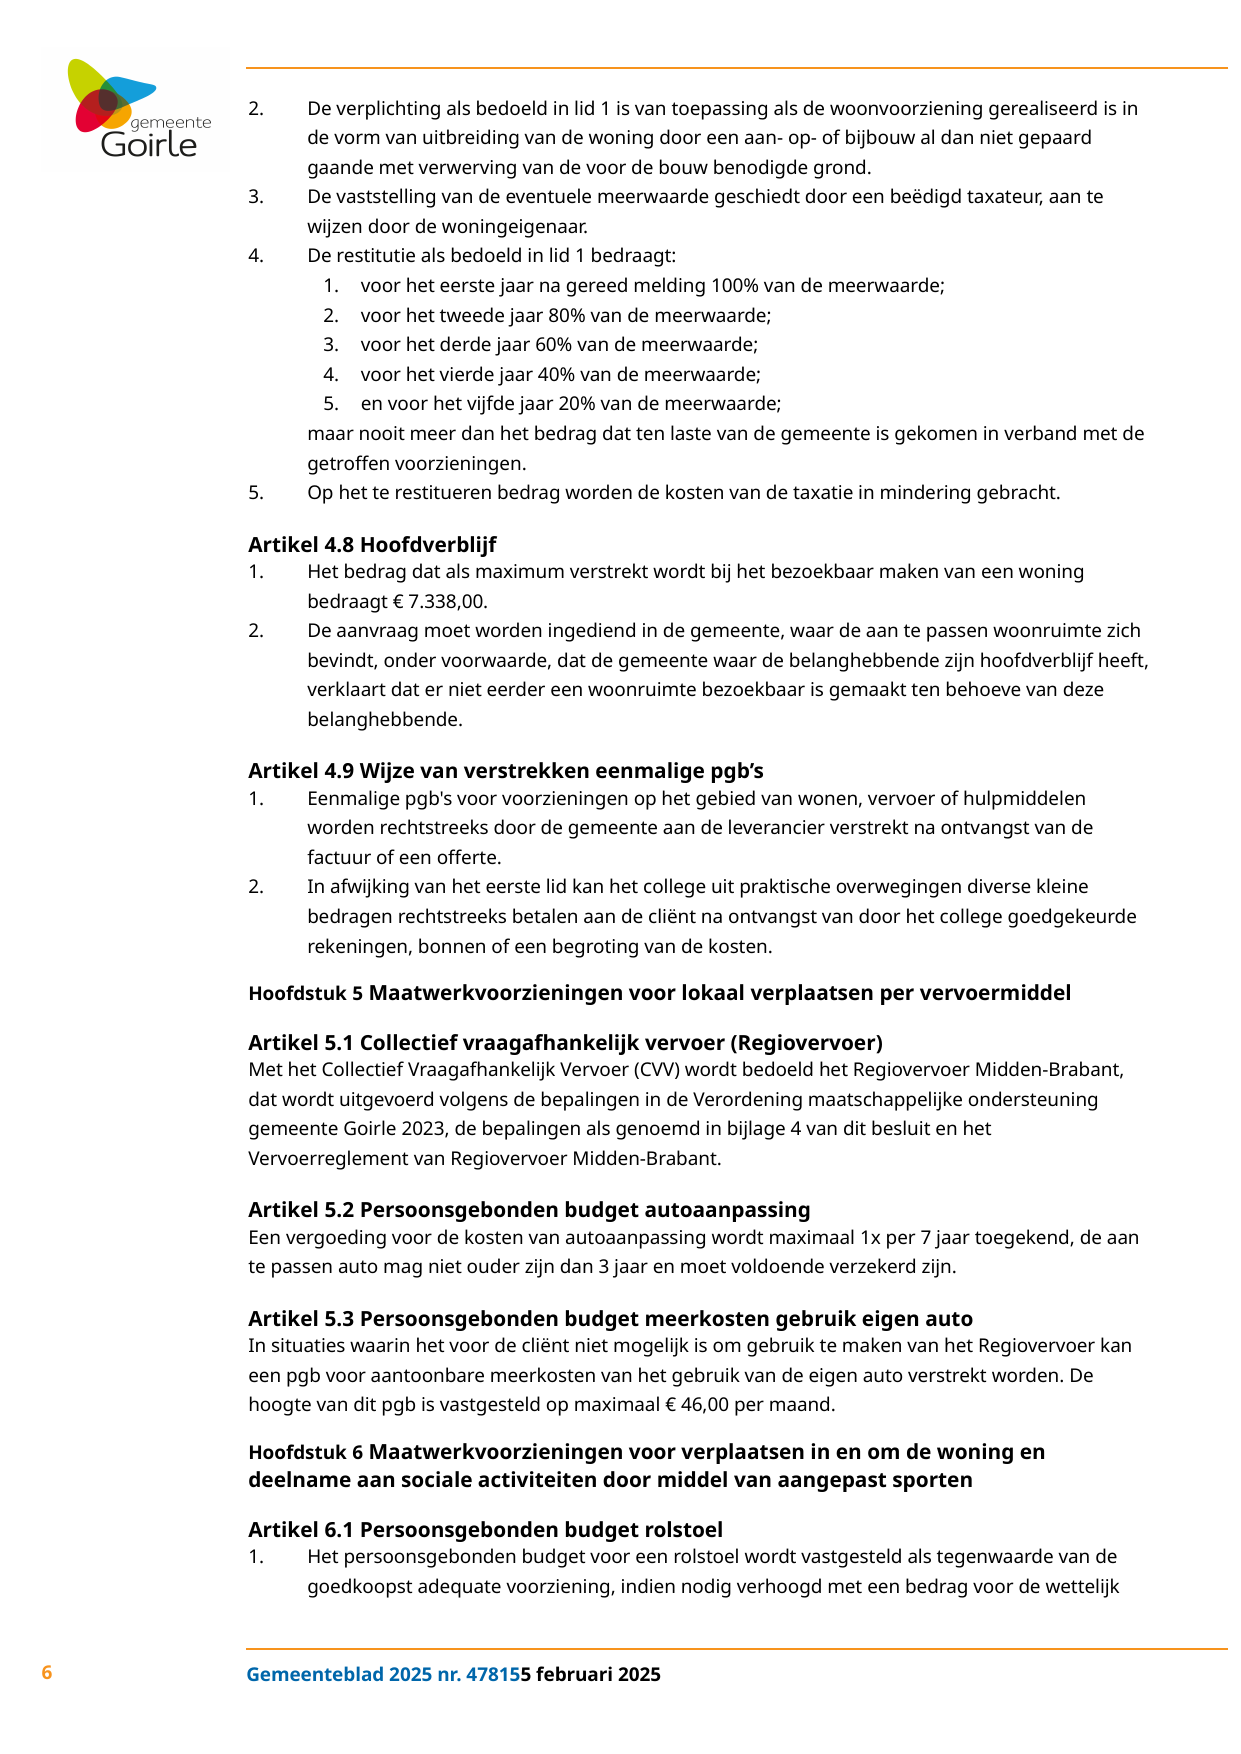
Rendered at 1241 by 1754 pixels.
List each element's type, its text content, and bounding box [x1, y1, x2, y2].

list Eenmalige pgb's voor voorzieningen op het gebied van wonen, vervoer of hulpmiddelen worden rechtstreeks door de gemeente aan de leverancier verstrekt na ontvangst van de factuur of een offerte. [248, 785, 1152, 870]
list voor het tweede jaar 80% van de meerwaarde; [323, 302, 1152, 328]
list In afwijking van het eerste lid kan het college uit praktische overwegingen diverse kleine bedragen rechtstreeks betalen aan de cliënt na ontvangst van door het college goedgekeurde rekeningen, bonnen of een begroting van de kosten. [248, 874, 1152, 959]
text Artikel 6.1 Persoonsgebonden budget rolstoel [248, 1515, 1152, 1543]
list De verplichting als bedoeld in lid 1 is van toepassing als de woonvoorziening gerealiseerd is in de vorm van uitbreiding van de woning door een aan- op- of bijbouw al dan niet gepaard gaande met verwerving van de voor de bouw benodigde grond. [248, 95, 1152, 180]
text Artikel 5.3 Persoonsgebonden budget meerkosten gebruik eigen auto [248, 1304, 1152, 1332]
text Met het Collectief Vraagafhankelijk Vervoer (CVV) wordt bedoeld het Regiovervoer Midden-Brabant, dat wordt uitgevoerd volgens de bepalingen in de Verordening maatschappelijke ondersteuning gemeente Goirle 2023, de bepalingen als genoemd in bijlage 4 van dit besluit en het Vervoerreglement van Regiovervoer Midden-Brabant. [248, 1056, 1152, 1171]
text Artikel 4.8 Hoofdverblijf [248, 530, 1152, 558]
text Hoofdstuk 6 Maatwerkvoorzieningen voor verplaatsen in en om de woning en deelname aan sociale activiteiten door middel van aangepast sporten [248, 1437, 1152, 1494]
list Op het te restitueren bedrag worden de kosten van de taxatie in mindering gebracht. [248, 479, 1152, 505]
text In situaties waarin het voor de cliënt niet mogelijk is om gebruik te maken van het Regiovervoer kan een pgb voor aantoonbare meerkosten van het gebruik van de eigen auto verstrekt worden. De hoogte van dit pgb is vastgesteld op maximaal € 46,00 per maand. [248, 1332, 1152, 1417]
list Het persoonsgebonden budget voor een rolstoel wordt vastgesteld als tegenwaarde van de goedkoopst adequate voorziening, indien nodig verhoogd met een bedrag voor de wettelijk [248, 1543, 1152, 1598]
list Het bedrag dat als maximum verstrekt wordt bij het bezoekbaar maken van een woning bedraagt € 7.338,00. [248, 558, 1152, 613]
list voor het derde jaar 60% van de meerwaarde; [323, 331, 1152, 357]
list en voor het vijfde jaar 20% van de meerwaarde; [323, 391, 1152, 416]
text Artikel 5.1 Collectief vraagafhankelijk vervoer (Regiovervoer) [248, 1028, 1152, 1056]
text Hoofdstuk 5 Maatwerkvoorzieningen voor lokaal verplaatsen per vervoermiddel [248, 978, 1152, 1007]
text Artikel 5.2 Persoonsgebonden budget autoaanpassing [248, 1195, 1152, 1224]
text Artikel 4.9 Wijze van verstrekken eenmalige pgb’s [248, 757, 1152, 785]
list voor het vierde jaar 40% van de meerwaarde; [323, 361, 1152, 387]
list De aanvraag moet worden ingediend in de gemeente, waar de aan te passen woonruimte zich bevindt, onder voorwaarde, dat de gemeente waar de belanghebbende zijn hoofdverblijf heeft, verklaart dat er niet eerder een woonruimte bezoekbaar is gemaakt ten behoeve van deze belanghebbende. [248, 617, 1152, 732]
list maar nooit meer dan het bedrag dat ten laste van de gemeente is gekomen in verband met de getroffen voorzieningen. [248, 420, 1152, 476]
text Een vergoeding voor de kosten van autoaanpassing wordt maximaal 1x per 7 jaar toegekend, de aan te passen auto mag niet ouder zijn dan 3 jaar en moet voldoende verzekerd zijn. [248, 1224, 1152, 1279]
list De vaststelling van de eventuele meerwaarde geschiedt door een beëdigd taxateur, aan te wijzen door de woningeigenaar. [248, 183, 1152, 239]
list voor het eerste jaar na gereed melding 100% van de meerwaarde; [323, 272, 1152, 298]
list De restitutie als bedoeld in lid 1 bedraagt: [248, 243, 1152, 268]
picture [41, 47, 231, 172]
